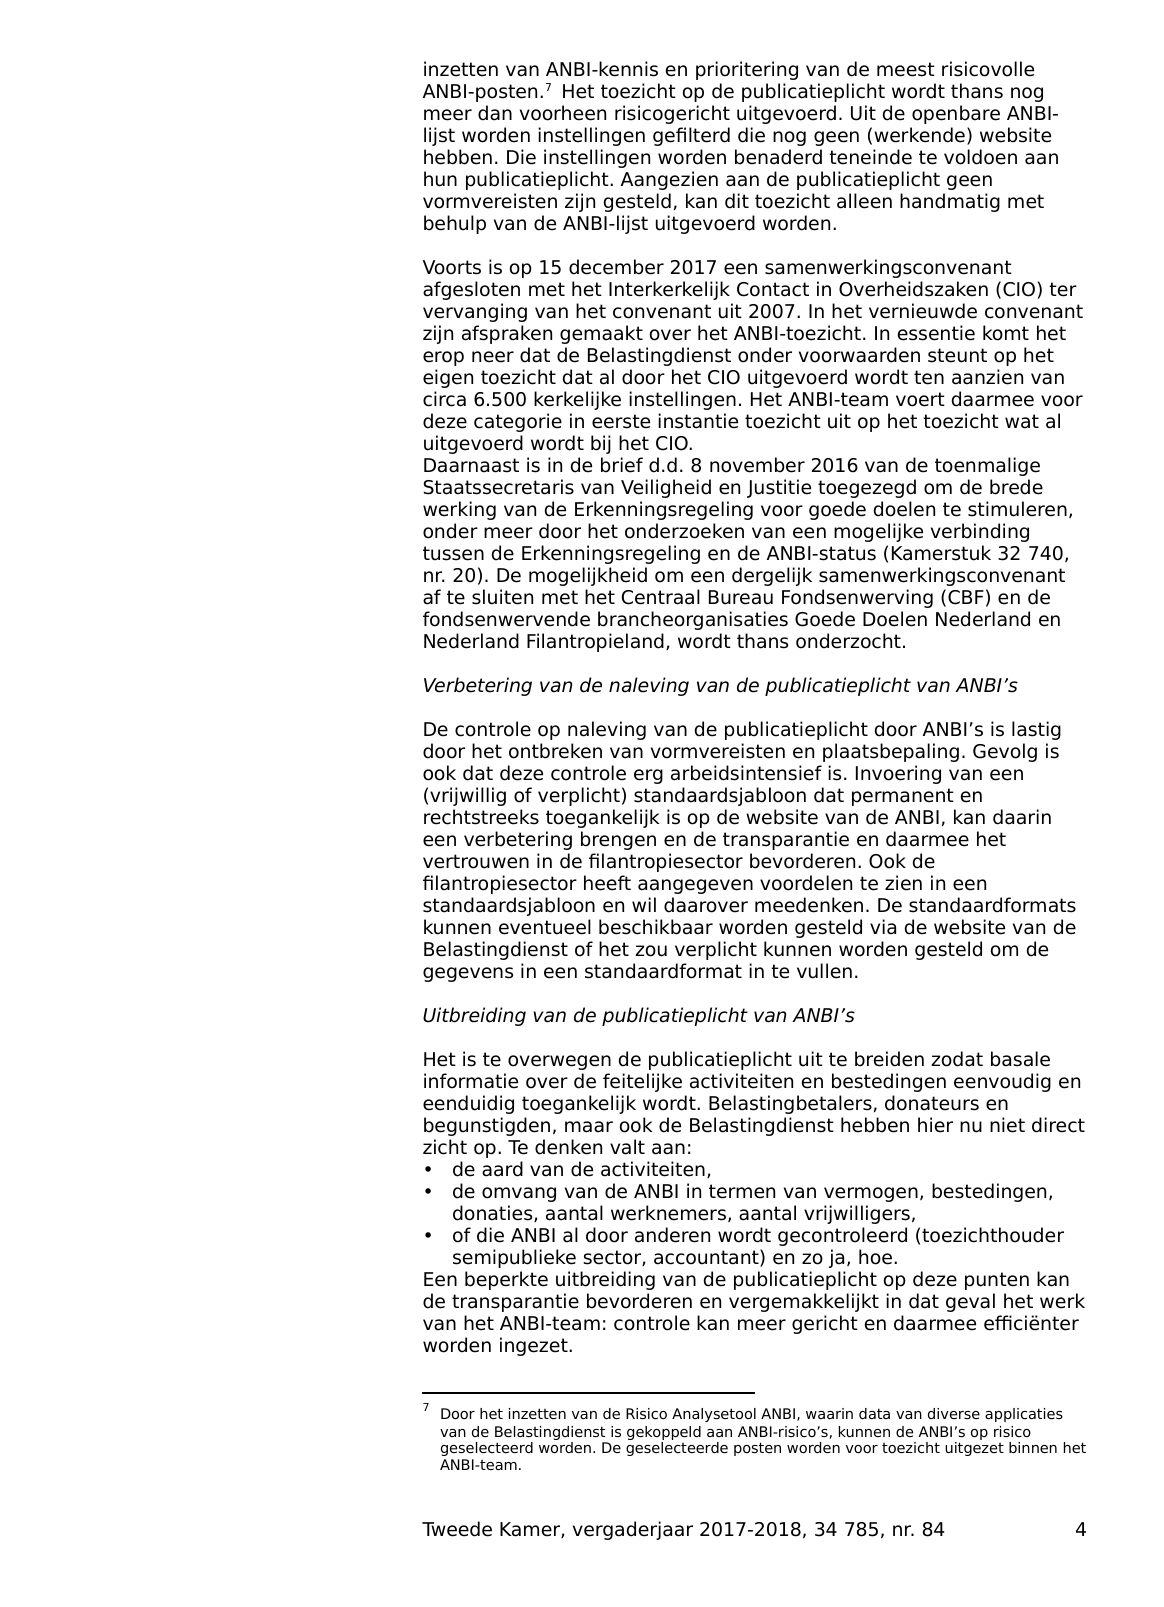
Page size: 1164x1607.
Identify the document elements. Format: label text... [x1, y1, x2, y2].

subtitle Verbetering van de naleving van de publicatieplicht van ANBI’s [422, 675, 1087, 697]
text • de aard van de activiteiten, [422, 1159, 1087, 1181]
subtitle Uitbreiding van de publicatieplicht van ANBI’s [422, 1005, 1087, 1027]
text • of die ANBI al door anderen wordt gecontroleerd (toezichthouder semipublieke sector, accountant) en zo ja, hoe. [422, 1225, 1087, 1269]
text De controle op naleving van de publicatieplicht door ANBI’s is lastig door het ontbreken van vormvereisten en plaatsbepaling. Gevolg is ook dat deze controle erg arbeidsintensief is. Invoering van een (vrijwillig of verplicht) standaardsjabloon dat permanent en rechtstreeks toegankelijk is op de website van de ANBI, kan daarin een verbetering brengen en de transparantie en daarmee het vertrouwen in de filantropiesector bevorderen. Ook de filantropiesector heeft aangegeven voordelen te zien in een standaardsjabloon en wil daarover meedenken. De standaardformats kunnen eventueel beschikbaar worden gesteld via de website van de Belastingdienst of het zou verplicht kunnen worden gesteld om de gegevens in een standaardformat in te vullen. [422, 719, 1087, 983]
text inzetten van ANBI-kennis en prioritering van de meest risicovolle ANBI-posten. Het toezicht op de publicatieplicht wordt thans nog meer dan voorheen risicogericht uitgevoerd. Uit de openbare ANBI-lijst worden instellingen gefilterd die nog geen (werkende) website hebben. Die instellingen worden benaderd teneinde te voldoen aan hun publicatieplicht. Aangezien aan de publicatieplicht geen vormvereisten zijn gesteld, kan dit toezicht alleen handmatig met behulp van de ANBI-lijst uitgevoerd worden. [422, 59, 1087, 235]
text Daarnaast is in de brief d.d. 8 november 2016 van de toenmalige Staatssecretaris van Veiligheid en Justitie toegezegd om de brede werking van de Erkenningsregeling voor goede doelen te stimuleren, onder meer door het onderzoeken van een mogelijke verbinding tussen de Erkenningsregeling en de ANBI-status (Kamerstuk 32 740, nr. 20). De mogelijkheid om een dergelijk samenwerkingsconvenant af te sluiten met het Centraal Bureau Fondsenwerving (CBF) en de fondsenwervende brancheorganisaties Goede Doelen Nederland en Nederland Filantropieland, wordt thans onderzocht. [422, 455, 1087, 653]
text Voorts is op 15 december 2017 een samenwerkingsconvenant afgesloten met het Interkerkelijk Contact in Overheidszaken (CIO) ter vervanging van het convenant uit 2007. In het vernieuwde convenant zijn afspraken gemaakt over het ANBI-toezicht. In essentie komt het erop neer dat de Belastingdienst onder voorwaarden steunt op het eigen toezicht dat al door het CIO uitgevoerd wordt ten aanzien van circa 6.500 kerkelijke instellingen. Het ANBI-team voert daarmee voor deze categorie in eerste instantie toezicht uit op het toezicht wat al uitgevoerd wordt bij het CIO. [422, 257, 1087, 455]
text Een beperkte uitbreiding van de publicatieplicht op deze punten kan de transparantie bevorderen en vergemakkelijkt in dat geval het werk van het ANBI-team: controle kan meer gericht en daarmee efficiënter worden ingezet. [422, 1269, 1087, 1357]
text Het is te overwegen de publicatieplicht uit te breiden zodat basale informatie over de feitelijke activiteiten en bestedingen eenvoudig en eenduidig toegankelijk wordt. Belastingbetalers, donateurs en begunstigden, maar ook de Belastingdienst hebben hier nu niet direct zicht op. Te denken valt aan: [422, 1049, 1087, 1159]
text • de omvang van de ANBI in termen van vermogen, bestedingen, donaties, aantal werknemers, aantal vrijwilligers, [422, 1181, 1087, 1225]
text Door het inzetten van de Risico Analysetool ANBI, waarin data van diverse applicaties van de Belastingdienst is gekoppeld aan ANBI-risico’s, kunnen de ANBI’s op risico geselecteerd worden. De geselecteerde posten worden voor toezicht uitgezet binnen het ANBI-team. [422, 1402, 1087, 1474]
